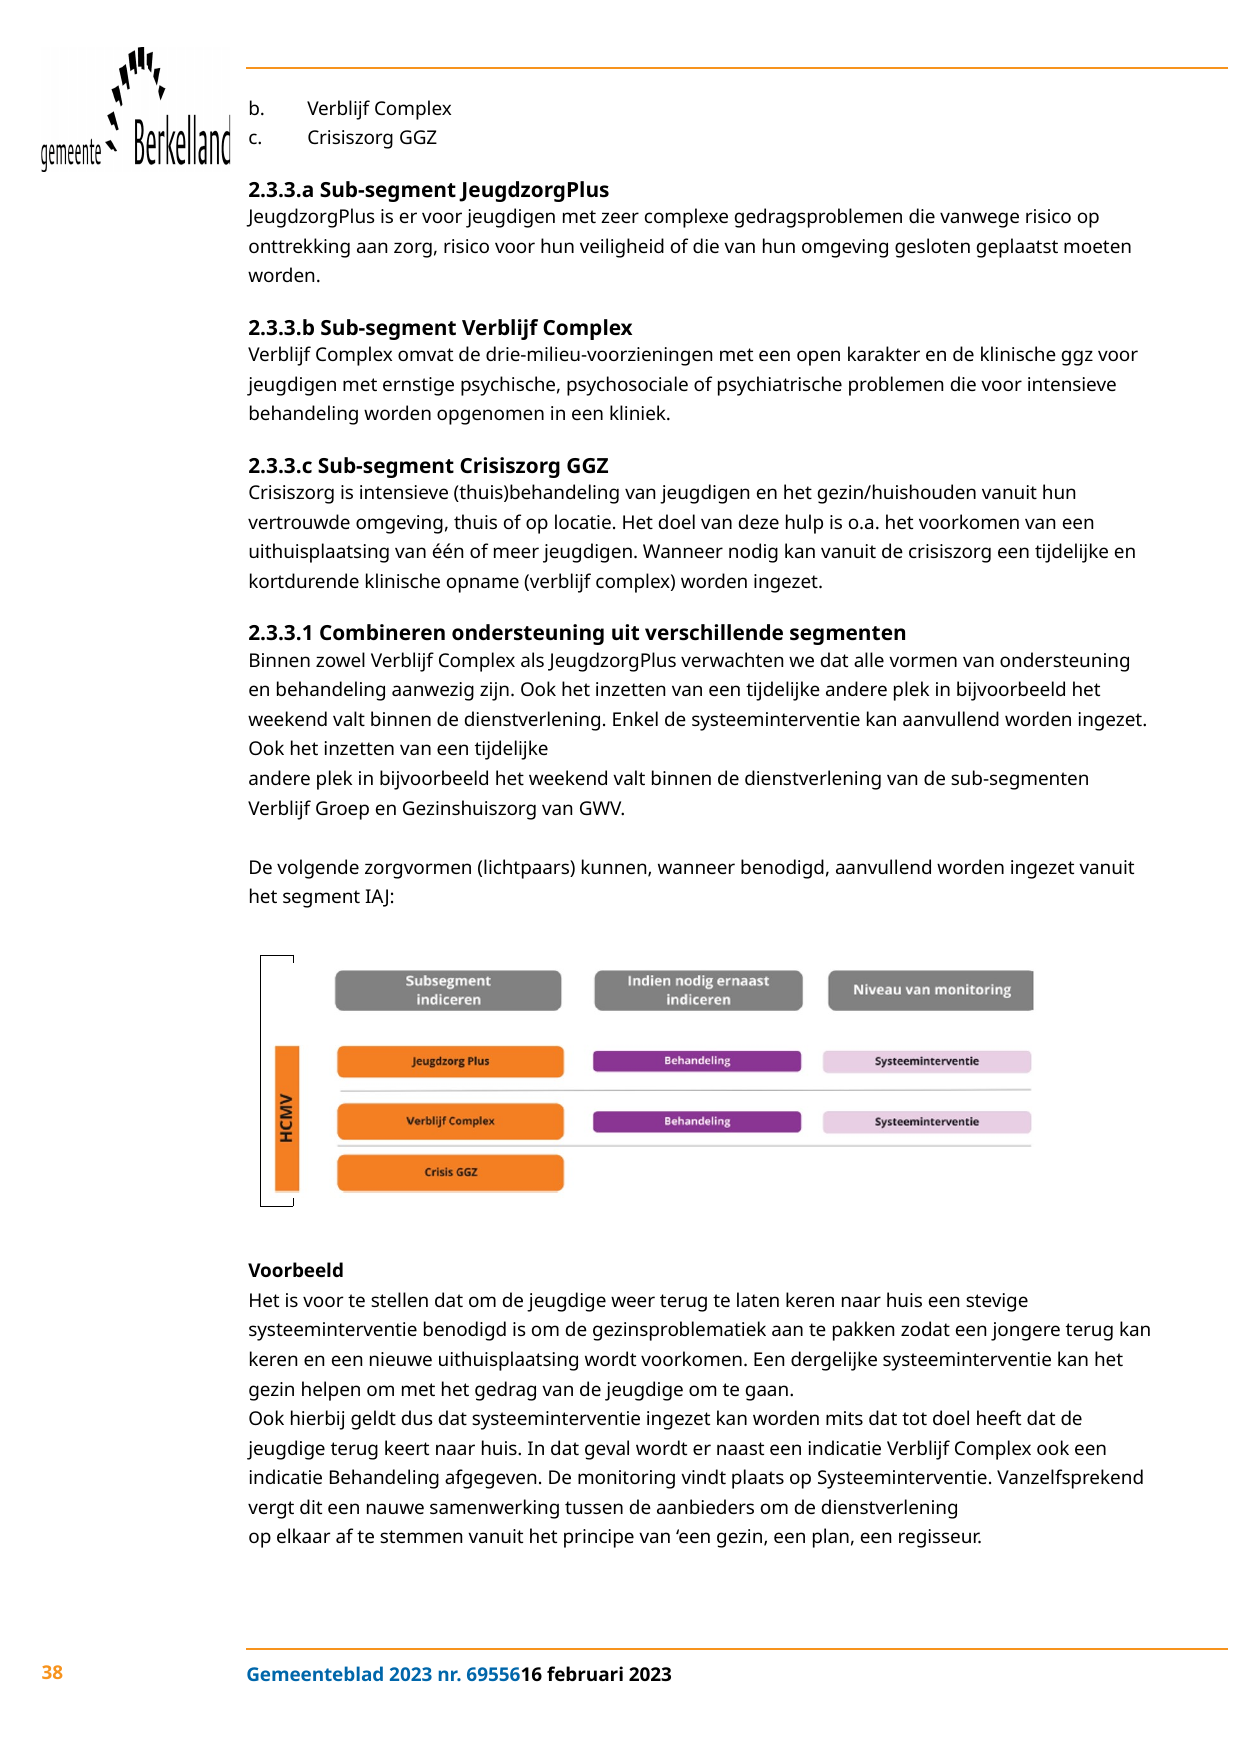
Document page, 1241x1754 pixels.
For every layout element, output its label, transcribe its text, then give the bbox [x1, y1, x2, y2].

text Binnen zowel Verblijf Complex als JeugdzorgPlus verwachten we dat alle vormen van ondersteuning en behandeling aanwezig zijn. Ook het inzetten van een tijdelijke andere plek in bijvoorbeeld het weekend valt binnen de dienstverlening. Enkel de systeeminterventie kan aanvullend worden ingezet. Ook het inzetten van een tijdelijke [248, 647, 1152, 761]
text Verblijf Complex omvat de drie-milieu-voorzieningen met een open karakter en de klinische ggz voor jeugdigen met ernstige psychische, psychosociale of psychiatrische problemen die voor intensieve behandeling worden opgenomen in een kliniek. [248, 341, 1152, 426]
text 2.3.3.a Sub-segment JeugdzorgPlus [248, 175, 1152, 203]
text 2.3.3.c Sub-segment Crisiszorg GGZ [248, 451, 1152, 479]
text Crisiszorg is intensieve (thuis)behandeling van jeugdigen en het gezin/huishouden vanuit hun vertrouwde omgeving, thuis of op locatie. Het doel van deze hulp is o.a. het voorkomen van een uithuisplaatsing van één of meer jeugdigen. Wanneer nodig kan vanuit de crisiszorg een tijdelijke en kortdurende klinische opname (verblijf complex) worden ingezet. [248, 479, 1152, 594]
picture [268, 963, 1037, 1198]
text andere plek in bijvoorbeeld het weekend valt binnen de dienstverlening van de sub-segmenten Verblijf Groep en Gezinshuiszorg van GWV. [248, 765, 1152, 821]
picture [41, 47, 231, 172]
text JeugdzorgPlus is er voor jeugdigen met zeer complexe gedragsproblemen die vanwege risico op onttrekking aan zorg, risico voor hun veiligheid of die van hun omgeving gesloten geplaatst moeten worden. [248, 203, 1152, 288]
text 2.3.3.1 Combineren ondersteuning uit verschillende segmenten [248, 618, 1152, 647]
table_header Voorbeeld Het is voor te stellen dat om de jeugdige weer terug te laten keren naar huis een stevige systeeminterventie benodigd is om de gezinsproblematiek aan te pakken zodat een jongere terug kan keren en een nieuwe uithuisplaatsing wordt voorkomen. Een dergelijke systeeminterventie kan het gezin helpen om met het gedrag van de jeugdige om te gaan. Ook hierbij geldt dus dat systeeminterventie ingezet kan worden mits dat tot doel heeft dat de jeugdige terug keert naar huis. In dat geval wordt er naast een indicatie Verblijf Complex ook een indicatie Behandeling afgegeven. De monitoring vindt plaats op Systeeminterventie. Vanzelfsprekend vergt dit een nauwe samenwerking tussen de aanbieders om de dienstverlening op elkaar af te stemmen vanuit het principe van ‘een gezin, een plan, een regisseur. [248, 1258, 1152, 1549]
text 2.3.3.b Sub-segment Verblijf Complex [248, 313, 1152, 341]
text De volgende zorgvormen (lichtpaars) kunnen, wanneer benodigd, aanvullend worden ingezet vanuit het segment IAJ: [248, 854, 1152, 909]
list Verblijf Complex [248, 95, 1152, 121]
list Crisiszorg GGZ [248, 124, 1152, 150]
